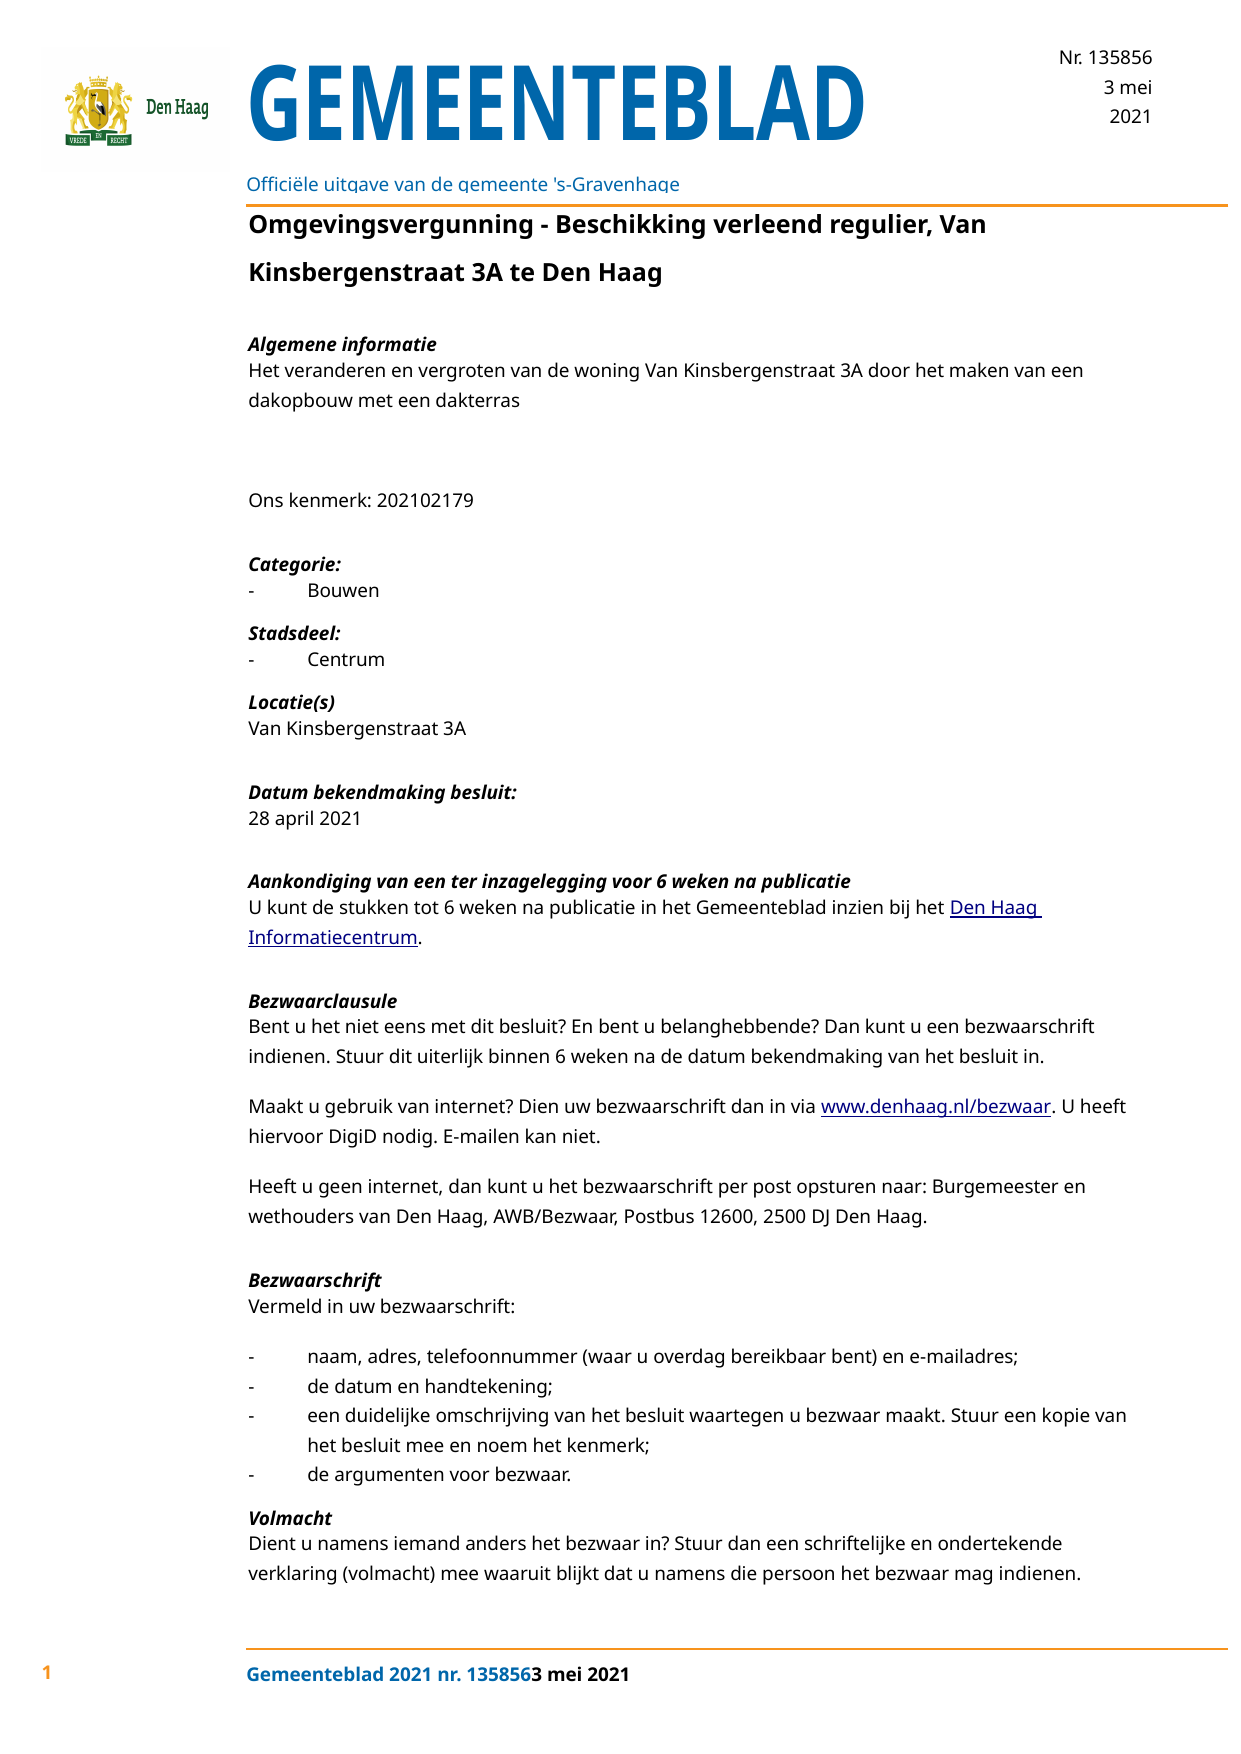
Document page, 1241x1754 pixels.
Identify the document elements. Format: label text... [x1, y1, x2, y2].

list de datum en handtekening; [248, 1373, 1152, 1399]
list een duidelijke omschrijving van het besluit waartegen u bezwaar maakt. Stuur een kopie van het besluit mee en noem het kenmerk; [248, 1402, 1152, 1458]
text Volmacht [248, 1505, 1152, 1531]
text 28 april 2021 [248, 805, 1152, 830]
text Dient u namens iemand anders het bezwaar in? Stuur dan een schriftelijke en ondertekende verklaring (volmacht) mee waaruit blijkt dat u namens die persoon het bezwaar mag indienen. [248, 1531, 1152, 1586]
text Stadsdeel: [248, 620, 1152, 646]
list de argumenten voor bezwaar. [248, 1462, 1152, 1487]
text Ons kenmerk: 202102179 [248, 488, 1152, 513]
text Maakt u gebruik van internet? Dien uw bezwaarschrift dan in via www.denhaag.nl/bezwaar. U heeft hiervoor DigiD nodig. E-mailen kan niet. [248, 1094, 1152, 1149]
text Bent u het niet eens met dit besluit? En bent u belanghebbende? Dan kunt u een bezwaarschrift indienen. Stuur dit uiterlijk binnen 6 weken na de datum bekendmaking van het besluit in. [248, 1014, 1152, 1069]
list Centrum [248, 646, 1152, 672]
text Bezwaarschrift [248, 1267, 1152, 1293]
text Datum bekendmaking besluit: [248, 779, 1152, 805]
text Vermeld in uw bezwaarschrift: [248, 1293, 1152, 1319]
picture [41, 47, 231, 172]
text Categorie: [248, 552, 1152, 577]
text Heeft u geen internet, dan kunt u het bezwaarschrift per post opsturen naar: Burgemeester en wethouders van Den Haag, AWB/Bezwaar, Postbus 12600, 2500 DJ Den Haag. [248, 1174, 1152, 1229]
text Van Kinsbergenstraat 3A [248, 715, 1152, 741]
text Bezwaarclausule [248, 988, 1152, 1014]
text Aankondiging van een ter inzagelegging voor 6 weken na publicatie [248, 869, 1152, 894]
list naam, adres, telefoonnummer (waar u overdag bereikbaar bent) en e-mailadres; [248, 1343, 1152, 1369]
text Locatie(s) [248, 689, 1152, 715]
text U kunt de stukken tot 6 weken na publicatie in het Gemeenteblad inzien bij het Den Haag Informatiecentrum. [248, 894, 1152, 950]
text Algemene informatie [248, 331, 1152, 357]
text Omgevingsvergunning - Beschikking verleend regulier, Van Kinsbergenstraat 3A te Den Haag [248, 207, 1152, 288]
list Bouwen [248, 577, 1152, 603]
text Het veranderen en vergroten van de woning Van Kinsbergenstraat 3A door het maken van een dakopbouw met een dakterras [248, 357, 1152, 412]
